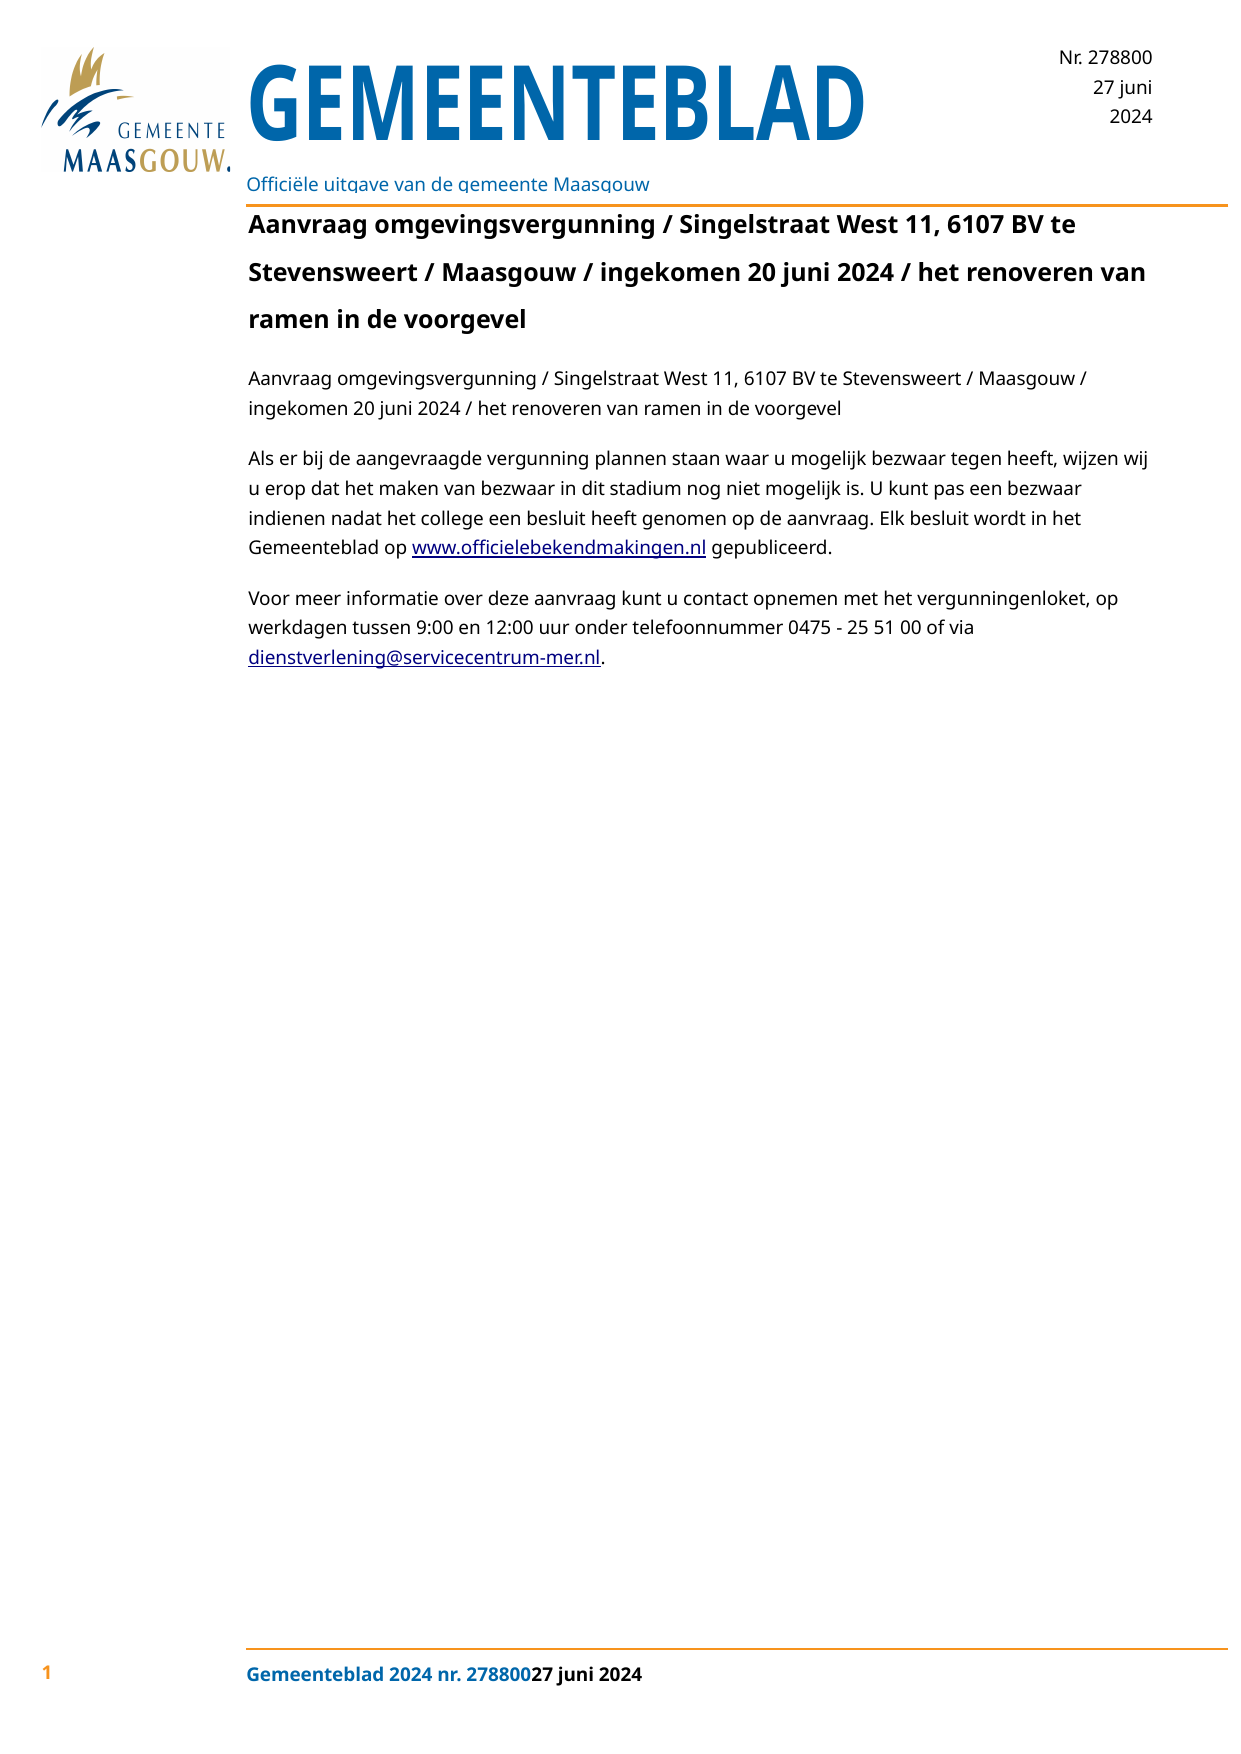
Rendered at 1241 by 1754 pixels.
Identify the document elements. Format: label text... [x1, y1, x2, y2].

picture [41, 47, 231, 172]
text Aanvraag omgevingsvergunning / Singelstraat West 11, 6107 BV te Stevensweert / Maasgouw / ingekomen 20 juni 2024 / het renoveren van ramen in de voorgevel [248, 207, 1152, 336]
text Als er bij de aangevraagde vergunning plannen staan waar u mogelijk bezwaar tegen heeft, wijzen wij u erop dat het maken van bezwaar in dit stadium nog niet mogelijk is. U kunt pas een bezwaar indienen nadat het college een besluit heeft genomen op de aanvraag. Elk besluit wordt in het Gemeenteblad op www.officielebekendmakingen.nl gepubliceerd. [248, 446, 1152, 560]
text Aanvraag omgevingsvergunning / Singelstraat West 11, 6107 BV te Stevensweert / Maasgouw / ingekomen 20 juni 2024 / het renoveren van ramen in de voorgevel [248, 366, 1152, 421]
text Voor meer informatie over deze aanvraag kunt u contact opnemen met het vergunningenloket, op werkdagen tussen 9:00 en 12:00 uur onder telefoonnummer 0475 - 25 51 00 of via dienstverlening@servicecentrum-mer.nl. [248, 585, 1152, 669]
